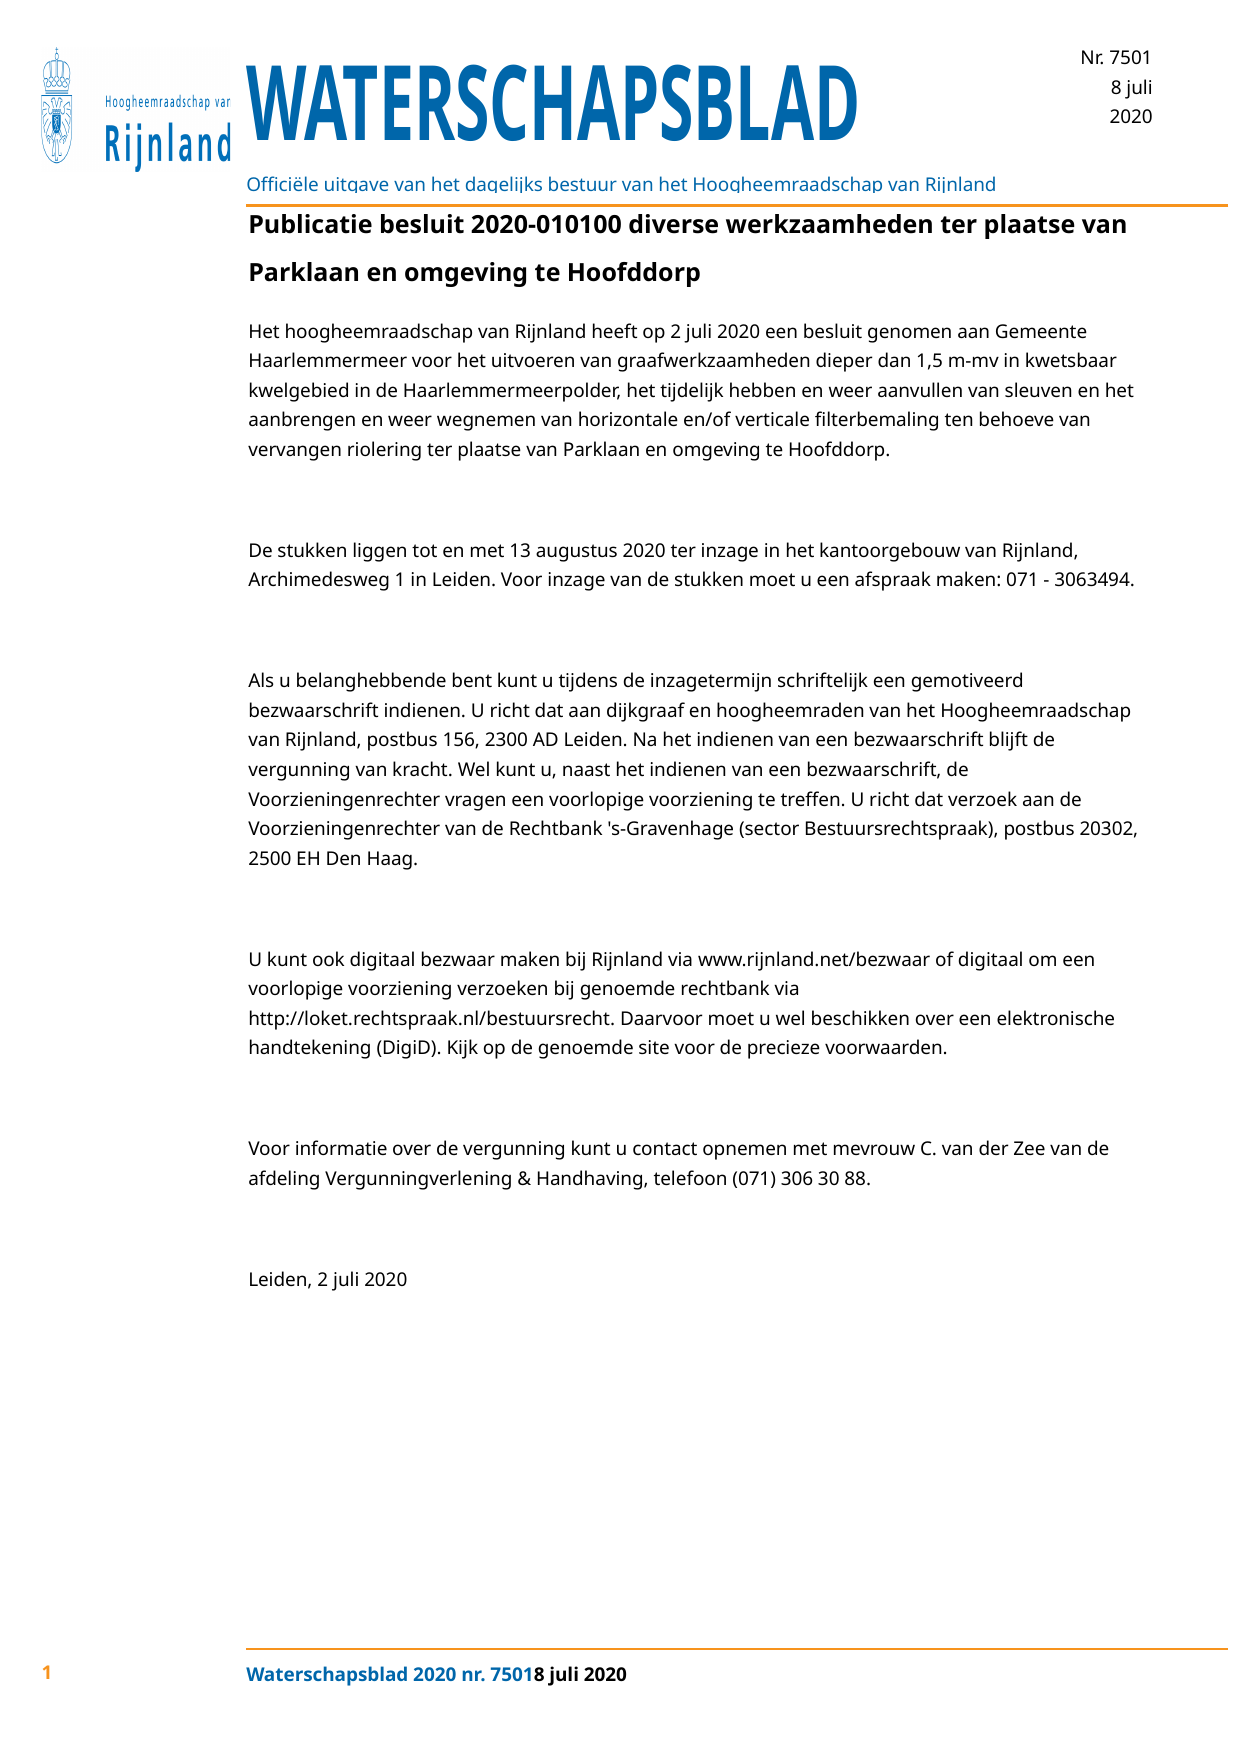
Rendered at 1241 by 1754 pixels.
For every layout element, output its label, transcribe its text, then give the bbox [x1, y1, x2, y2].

text Het hoogheemraadschap van Rijnland heeft op 2 juli 2020 een besluit genomen aan Gemeente Haarlemmermeer voor het uitvoeren van graafwerkzaamheden dieper dan 1,5 m-mv in kwetsbaar kwelgebied in de Haarlemmermeerpolder, het tijdelijk hebben en weer aanvullen van sleuven en het aanbrengen en weer wegnemen van horizontale en/of verticale filterbemaling ten behoeve van vervangen riolering ter plaatse van Parklaan en omgeving te Hoofddorp. [248, 318, 1152, 462]
picture [41, 47, 231, 172]
text U kunt ook digitaal bezwaar maken bij Rijnland via www.rijnland.net/bezwaar of digitaal om een voorlopige voorziening verzoeken bij genoemde rechtbank via http://loket.rechtspraak.nl/bestuursrecht. Daarvoor moet u wel beschikken over een elektronische handtekening (DigiD). Kijk op de genoemde site voor de precieze voorwaarden. [248, 946, 1152, 1060]
text Publicatie besluit 2020-010100 diverse werkzaamheden ter plaatse van Parklaan en omgeving te Hoofddorp [248, 207, 1152, 288]
text De stukken liggen tot en met 13 augustus 2020 ter inzage in het kantoorgebouw van Rijnland, Archimedesweg 1 in Leiden. Voor inzage van de stukken moet u een afspraak maken: 071 - 3063494. [248, 537, 1152, 592]
text Leiden, 2 juli 2020 [248, 1266, 1152, 1292]
text Voor informatie over de vergunning kunt u contact opnemen met mevrouw C. van der Zee van de afdeling Vergunningverlening & Handhaving, telefoon (071) 306 30 88. [248, 1135, 1152, 1191]
text Als u belanghebbende bent kunt u tijdens de inzagetermijn schriftelijk een gemotiveerd bezwaarschrift indienen. U richt dat aan dijkgraaf en hoogheemraden van het Hoogheemraadschap van Rijnland, postbus 156, 2300 AD Leiden. Na het indienen van een bezwaarschrift blijft de vergunning van kracht. Wel kunt u, naast het indienen van een bezwaarschrift, de Voorzieningenrechter vragen een voorlopige voorziening te treffen. U richt dat verzoek aan de Voorzieningenrechter van de Rechtbank 's-Gravenhage (sector Bestuursrechtspraak), postbus 20302, 2500 EH Den Haag. [248, 667, 1152, 871]
